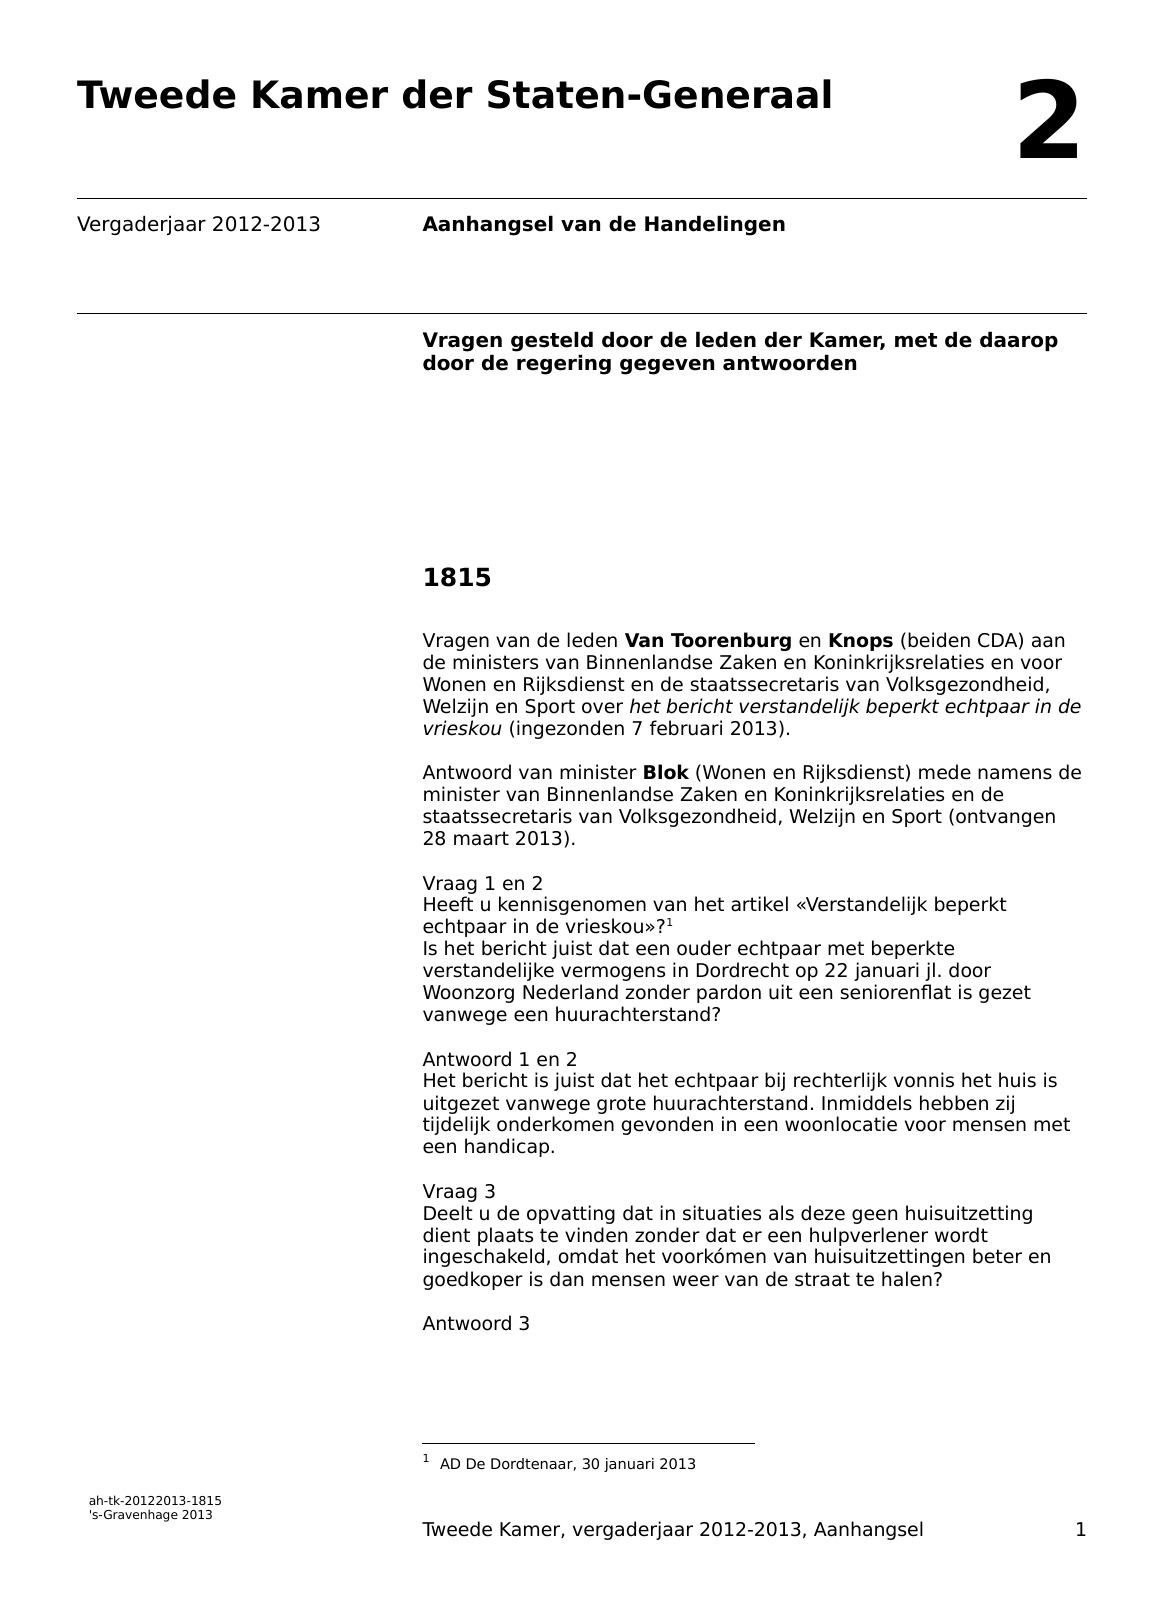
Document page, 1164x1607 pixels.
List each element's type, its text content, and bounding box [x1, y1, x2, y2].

text Antwoord 3 [422, 1313, 1087, 1334]
table_header 2 [886, 59, 1087, 198]
text Vraag 3 [422, 1181, 1087, 1202]
table_cell [77, 314, 422, 375]
text Is het bericht juist dat een ouder echtpaar met beperkte verstandelijke vermogens in Dordrecht op 22 januari jl. door Woonzorg Nederland zonder pardon uit een seniorenflat is gezet vanwege een huurachterstand? [422, 938, 1087, 1026]
text 's-Gravenhage 2013 [88, 1508, 323, 1522]
text Vragen van de leden Van Toorenburg en Knops (beiden CDA) aan de ministers van Binnenlandse Zaken en Koninkrijksrelaties en voor Wonen en Rijksdienst en de staatssecretaris van Volksgezondheid, Welzijn en Sport over het bericht verstandelijk beperkt echtpaar in de vrieskou (ingezonden 7 februari 2013). [422, 630, 1087, 740]
text Deelt u de opvatting dat in situaties als deze geen huisuitzetting dient plaats te vinden zonder dat er een hulpverlener wordt ingeschakeld, omdat het voorkómen van huisuitzettingen beter en goedkoper is dan mensen weer van de straat te halen? [422, 1202, 1087, 1290]
table_cell Vergaderjaar 2012-2013 [77, 199, 422, 313]
text Heeft u kennisgenomen van het artikel «Verstandelijk beperkt echtpaar in de vrieskou»? [422, 894, 1087, 938]
text Vraag 1 en 2 [422, 872, 1087, 894]
text Het bericht is juist dat het echtpaar bij rechterlijk vonnis het huis is uitgezet vanwege grote huurachterstand. Inmiddels hebben zij tijdelijk onderkomen gevonden in een woonlocatie voor mensen met een handicap. [422, 1070, 1087, 1158]
table_cell Vragen gesteld door de leden der Kamer, met de daarop door de regering gegeven antwoorden [422, 314, 1087, 375]
table_cell Aanhangsel van de Handelingen [422, 199, 1087, 313]
text Antwoord van minister Blok (Wonen en Rijksdienst) mede namens de minister van Binnenlandse Zaken en Koninkrijksrelaties en de staatssecretaris van Volksgezondheid, Welzijn en Sport (ontvangen 28 maart 2013). [422, 762, 1087, 850]
text ah-tk-20122013-1815 [88, 1494, 323, 1508]
text 1815 [422, 563, 1087, 592]
text AD De Dordtenaar, 30 januari 2013 [422, 1452, 1087, 1474]
table_header Tweede Kamer der Staten-Generaal [77, 59, 886, 198]
text Antwoord 1 en 2 [422, 1048, 1087, 1070]
